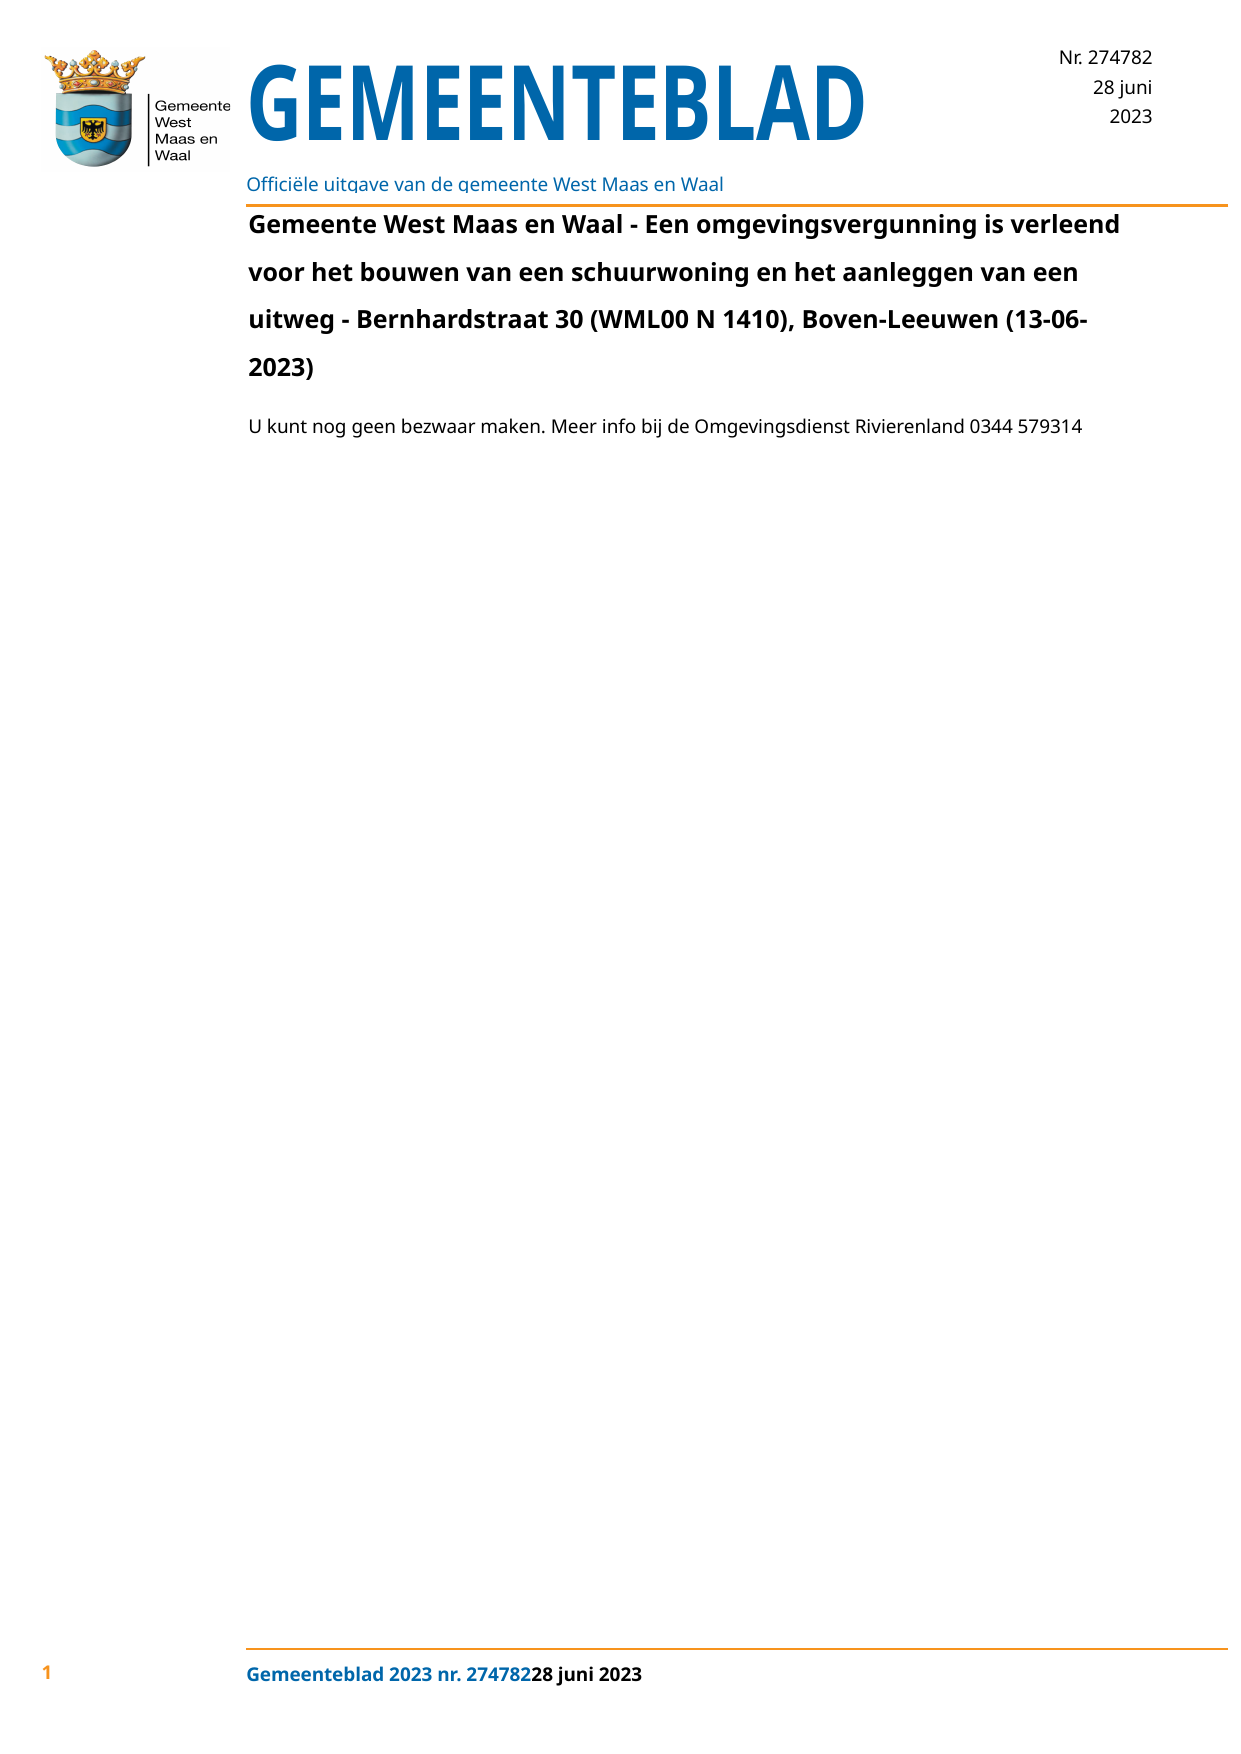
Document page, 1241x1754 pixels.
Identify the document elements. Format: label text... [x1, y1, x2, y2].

text U kunt nog geen bezwaar maken. Meer info bij de Omgevingsdienst Rivierenland 0344 579314 [248, 413, 1152, 439]
picture [41, 47, 231, 172]
text Gemeente West Maas en Waal - Een omgevingsvergunning is verleend voor het bouwen van een schuurwoning en het aanleggen van een uitweg - Bernhardstraat 30 (WML00 N 1410), Boven-Leeuwen (13-06-2023) [248, 207, 1152, 384]
